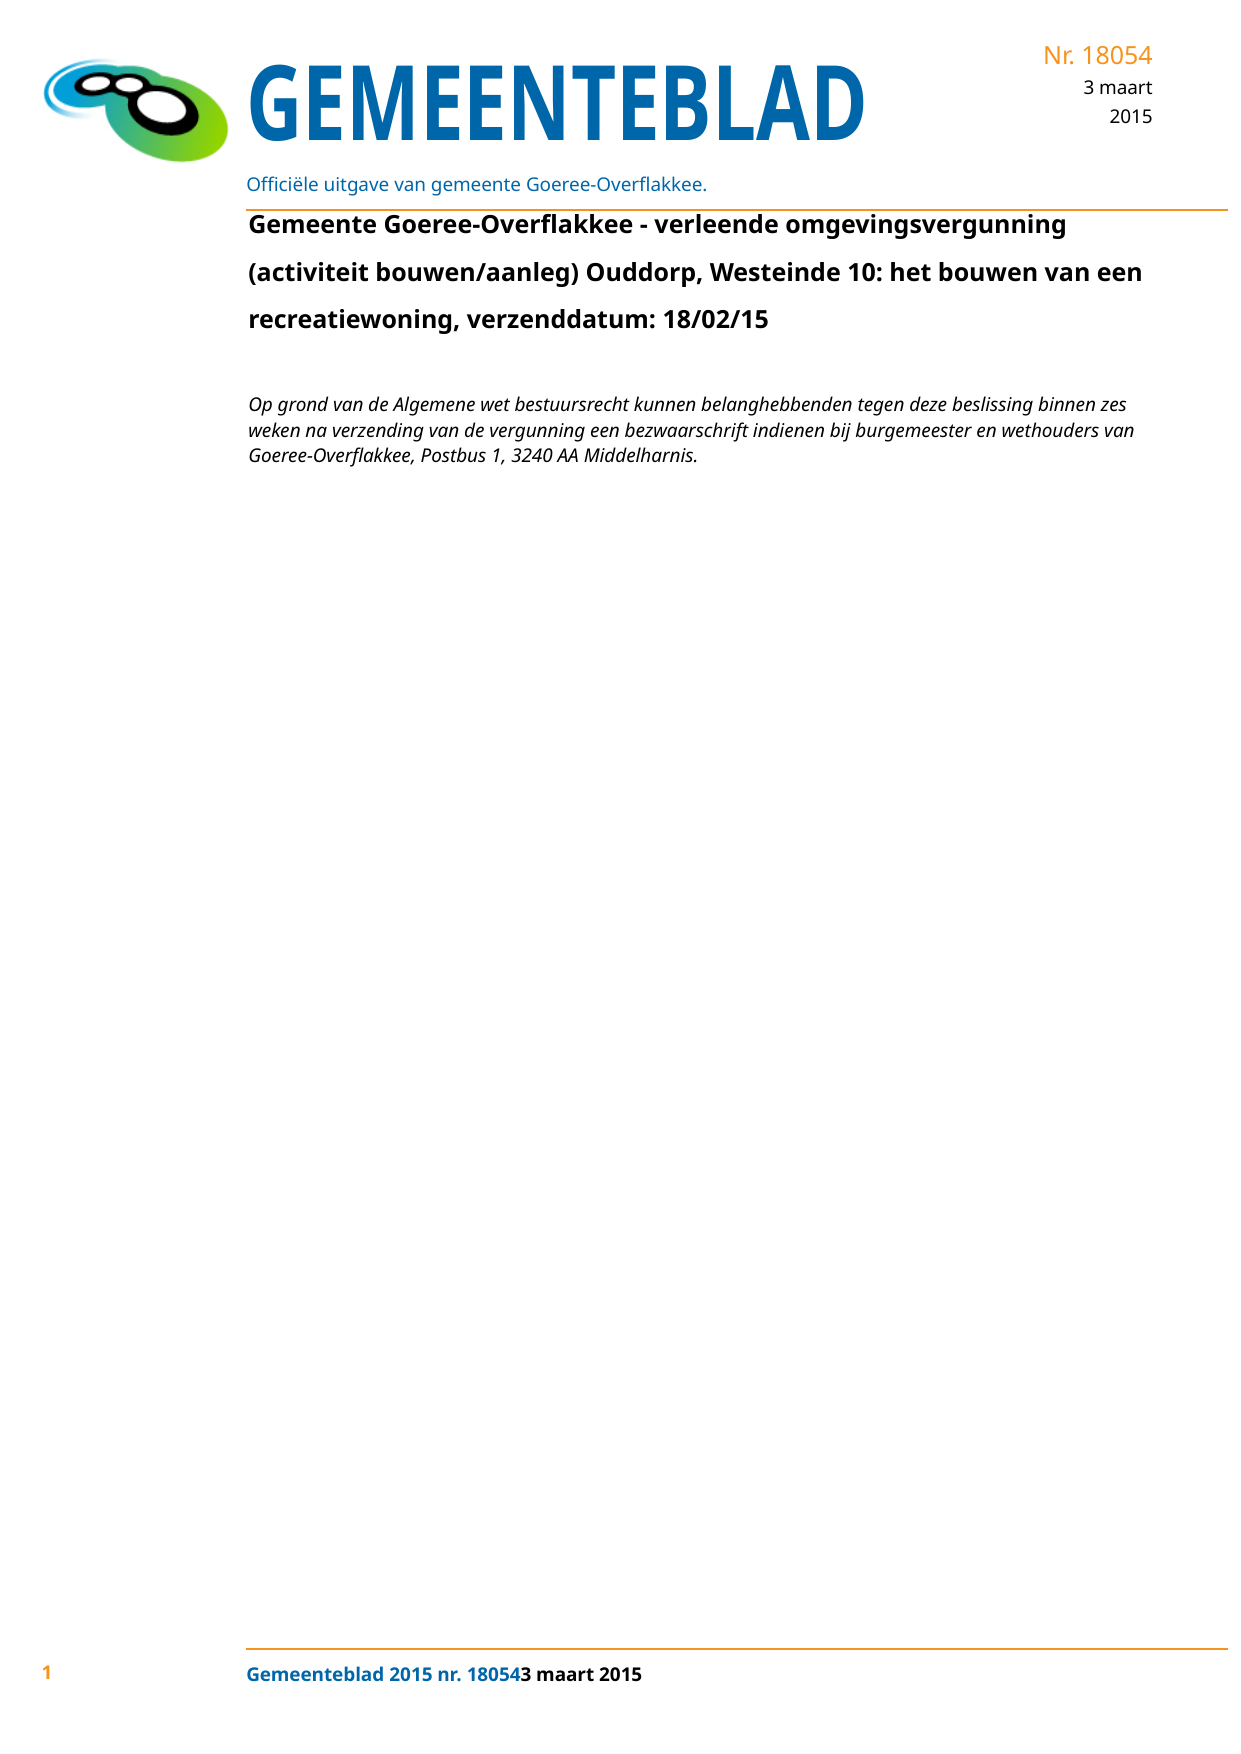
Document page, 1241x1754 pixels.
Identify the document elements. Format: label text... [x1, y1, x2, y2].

text Gemeente Goeree-Overflakkee - verleende omgevingsvergunning (activiteit bouwen/aanleg) Ouddorp, Westeinde 10: het bouwen van een recreatiewoning, verzenddatum: 18/02/15 [248, 211, 1152, 336]
picture [41, 47, 231, 172]
text Op grond van de Algemene wet bestuursrecht kunnen belanghebbenden tegen deze beslissing binnen zes weken na verzending van de vergunning een bezwaarschrift indienen bij burgemeester en wethouders van Goeree-Overflakkee, Postbus 1, 3240 AA Middelharnis. [248, 391, 1152, 468]
